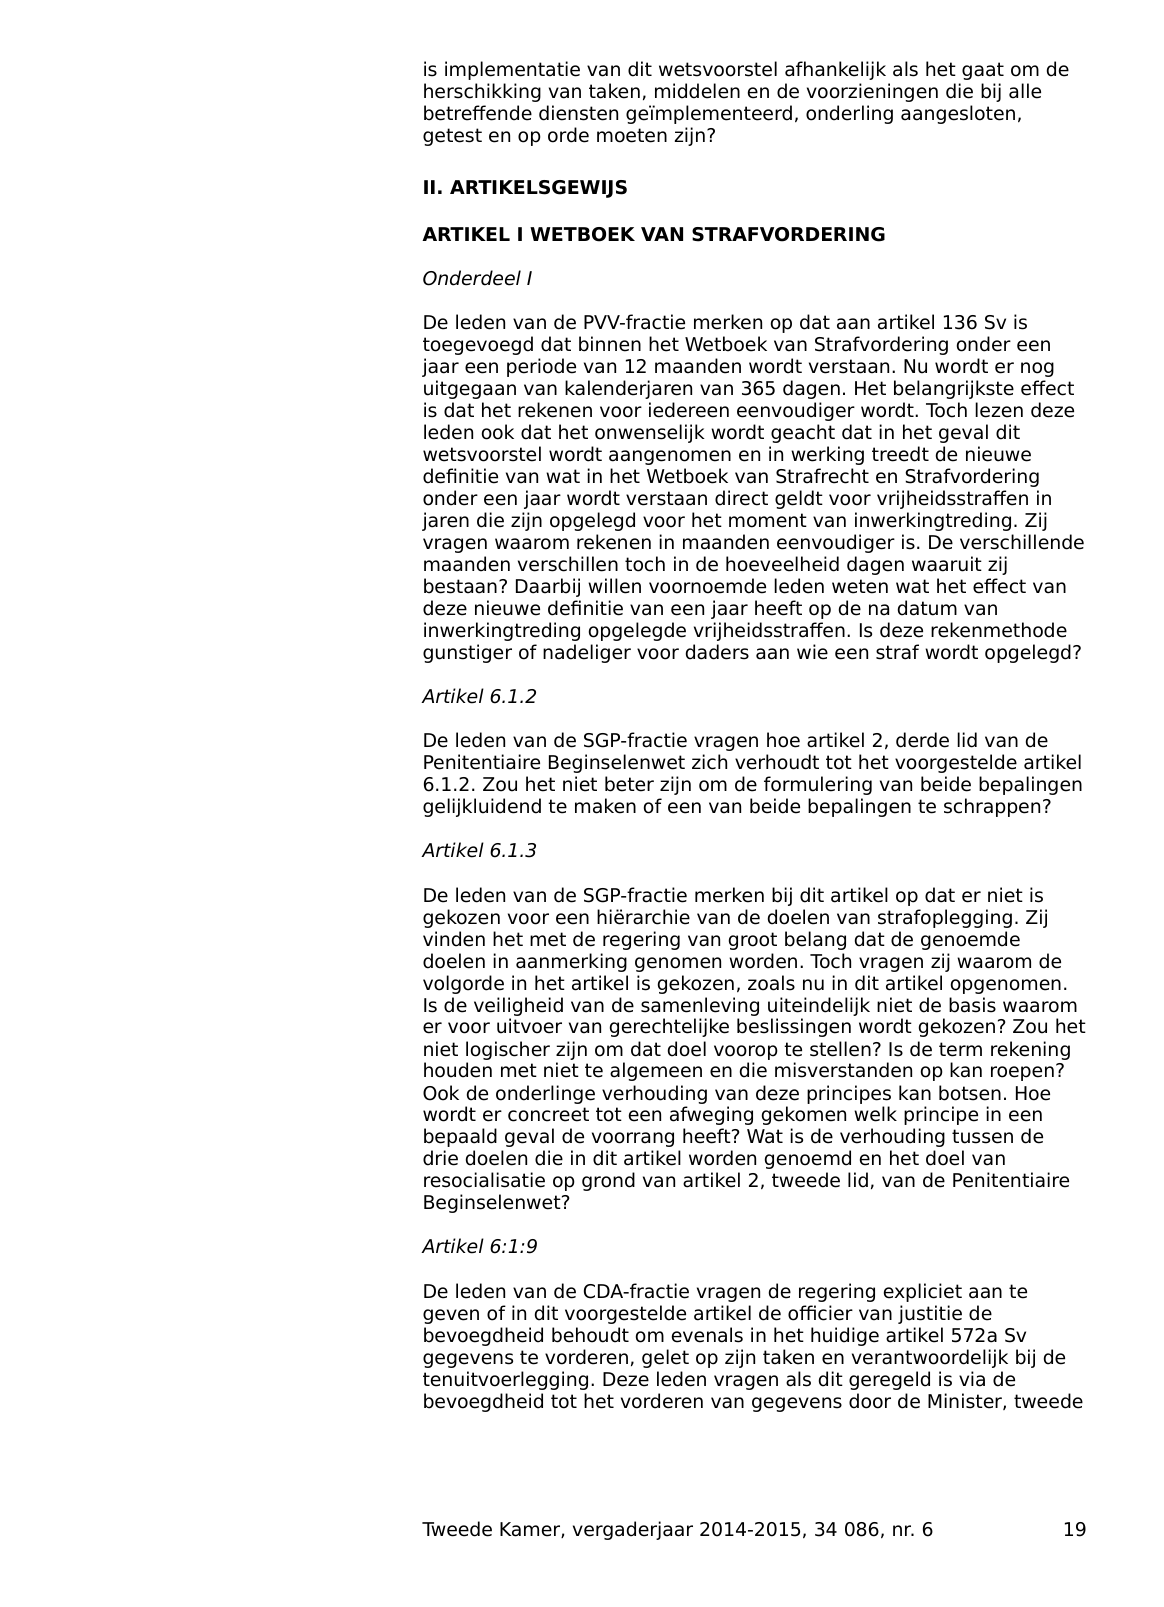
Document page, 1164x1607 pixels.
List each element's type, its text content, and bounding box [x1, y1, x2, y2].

subtitle Onderdeel I [422, 268, 1087, 290]
text De leden van de CDA-fractie vragen de regering expliciet aan te geven of in dit voorgestelde artikel de officier van justitie de bevoegdheid behoudt om evenals in het huidige artikel 572a Sv gegevens te vorderen, gelet op zijn taken en verantwoordelijk bij de tenuitvoerlegging. Deze leden vragen als dit geregeld is via de bevoegdheid tot het vorderen van gegevens door de Minister, tweede [422, 1281, 1087, 1412]
text De leden van de SGP-fractie vragen hoe artikel 2, derde lid van de Penitentiaire Beginselenwet zich verhoudt tot het voorgestelde artikel 6.1.2. Zou het niet beter zijn om de formulering van beide bepalingen gelijkluidend te maken of een van beide bepalingen te schrappen? [422, 730, 1087, 818]
subtitle Artikel 6.1.2 [422, 686, 1087, 708]
subtitle II. ARTIKELSGEWIJS [422, 177, 1087, 199]
text Ook de onderlinge verhouding van deze principes kan botsen. Hoe wordt er concreet tot een afweging gekomen welk principe in een bepaald geval de voorrang heeft? Wat is de verhouding tussen de drie doelen die in dit artikel worden genoemd en het doel van resocialisatie op grond van artikel 2, tweede lid, van de Penitentiaire Beginselenwet? [422, 1082, 1087, 1214]
text De leden van de SGP-fractie merken bij dit artikel op dat er niet is gekozen voor een hiërarchie van de doelen van strafoplegging. Zij vinden het met de regering van groot belang dat de genoemde doelen in aanmerking genomen worden. Toch vragen zij waarom de volgorde in het artikel is gekozen, zoals nu in dit artikel opgenomen. Is de veiligheid van de samenleving uiteindelijk niet de basis waarom er voor uitvoer van gerechtelijke beslissingen wordt gekozen? Zou het niet logischer zijn om dat doel voorop te stellen? Is de term rekening houden met niet te algemeen en die misverstanden op kan roepen? [422, 884, 1087, 1082]
subtitle Artikel 6:1:9 [422, 1236, 1087, 1258]
subtitle ARTIKEL I WETBOEK VAN STRAFVORDERING [422, 224, 1087, 246]
subtitle Artikel 6.1.3 [422, 840, 1087, 862]
text is implementatie van dit wetsvoorstel afhankelijk als het gaat om de herschikking van taken, middelen en de voorzieningen die bij alle betreffende diensten geïmplementeerd, onderling aangesloten, getest en op orde moeten zijn? [422, 59, 1087, 147]
text De leden van de PVV-fractie merken op dat aan artikel 136 Sv is toegevoegd dat binnen het Wetboek van Strafvordering onder een jaar een periode van 12 maanden wordt verstaan. Nu wordt er nog uitgegaan van kalenderjaren van 365 dagen. Het belangrijkste effect is dat het rekenen voor iedereen eenvoudiger wordt. Toch lezen deze leden ook dat het onwenselijk wordt geacht dat in het geval dit wetsvoorstel wordt aangenomen en in werking treedt de nieuwe definitie van wat in het Wetboek van Strafrecht en Strafvordering onder een jaar wordt verstaan direct geldt voor vrijheidsstraffen in jaren die zijn opgelegd voor het moment van inwerkingtreding. Zij vragen waarom rekenen in maanden eenvoudiger is. De verschillende maanden verschillen toch in de hoeveelheid dagen waaruit zij bestaan? Daarbij willen voornoemde leden weten wat het effect van deze nieuwe definitie van een jaar heeft op de na datum van inwerkingtreding opgelegde vrijheidsstraffen. Is deze rekenmethode gunstiger of nadeliger voor daders aan wie een straf wordt opgelegd? [422, 312, 1087, 664]
